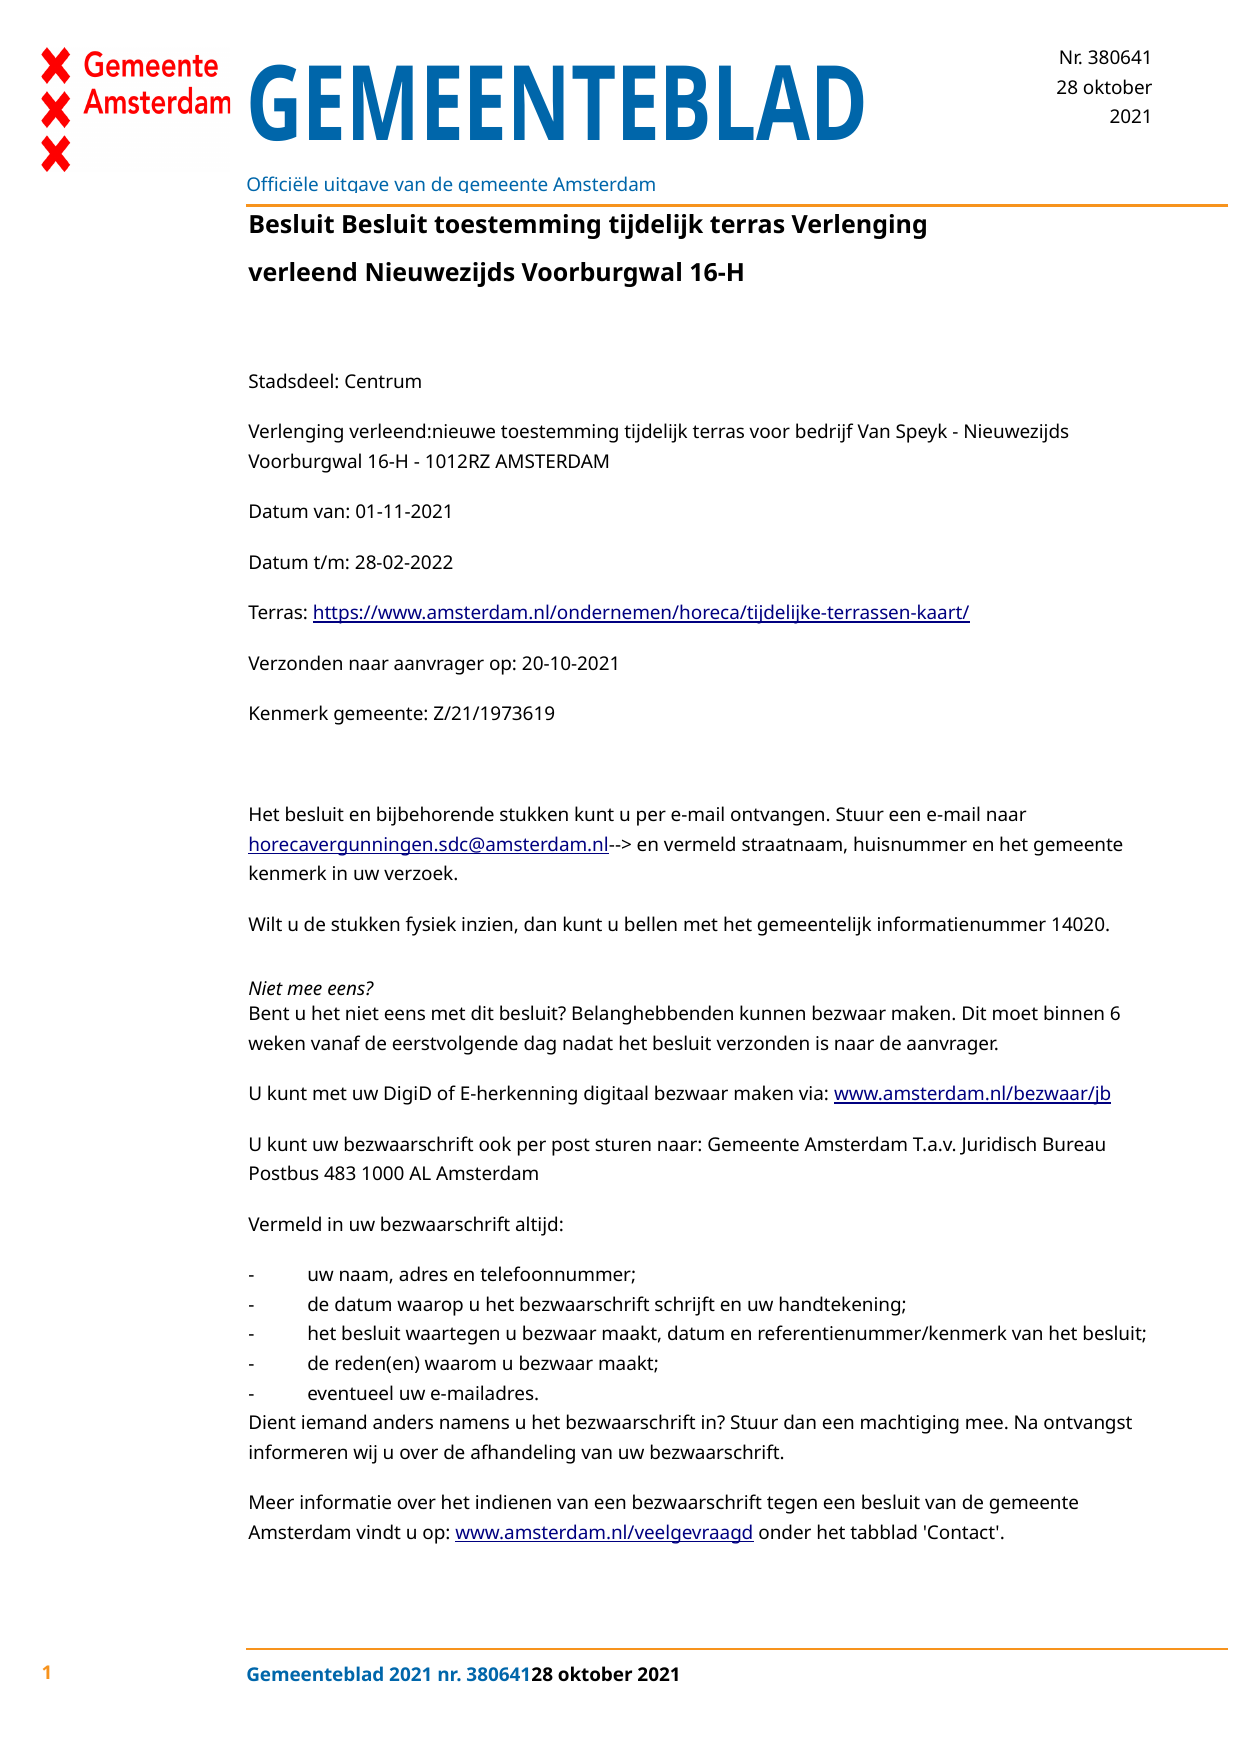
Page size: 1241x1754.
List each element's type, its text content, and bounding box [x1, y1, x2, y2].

text Dient iemand anders namens u het bezwaarschrift in? Stuur dan een machtiging mee. Na ontvangst informeren wij u over de afhandeling van uw bezwaarschrift. [248, 1409, 1152, 1464]
text Wilt u de stukken fysiek inzien, dan kunt u bellen met het gemeentelijk informatienummer 14020. [248, 911, 1152, 937]
list het besluit waartegen u bezwaar maakt, datum en referentienummer/kenmerk van het besluit; [248, 1321, 1152, 1346]
text Bent u het niet eens met dit besluit? Belanghebbenden kunnen bezwaar maken. Dit moet binnen 6 weken vanaf de eerstvolgende dag nadat het besluit verzonden is naar de aanvrager. [248, 1001, 1152, 1056]
list de datum waarop u het bezwaarschrift schrijft en uw handtekening; [248, 1291, 1152, 1317]
text Niet mee eens? [248, 975, 1152, 1001]
text Meer informatie over het indienen van een bezwaarschrift tegen een besluit van de gemeente Amsterdam vindt u op: www.amsterdam.nl/veelgevraagd onder het tabblad 'Contact'. [248, 1489, 1152, 1544]
text Vermeld in uw bezwaarschrift altijd: [248, 1211, 1152, 1237]
picture [41, 47, 231, 172]
text Verzonden naar aanvrager op: 20-10-2021 [248, 650, 1152, 676]
text Kenmerk gemeente: Z/21/1973619 [248, 700, 1152, 726]
text Stadsdeel: Centrum [248, 368, 1152, 394]
text Verlenging verleend:nieuwe toestemming tijdelijk terras voor bedrijf Van Speyk - Nieuwezijds Voorburgwal 16-H - 1012RZ AMSTERDAM [248, 419, 1152, 474]
text U kunt uw bezwaarschrift ook per post sturen naar: Gemeente Amsterdam T.a.v. Juridisch Bureau Postbus 483 1000 AL Amsterdam [248, 1131, 1152, 1186]
text Terras: https://www.amsterdam.nl/ondernemen/horeca/tijdelijke-terrassen-kaart/ [248, 599, 1152, 625]
text Het besluit en bijbehorende stukken kunt u per e-mail ontvangen. Stuur een e-mail naar horecavergunningen.sdc@amsterdam.nl--> en vermeld straatnaam, huisnummer en het gemeente kenmerk in uw verzoek. [248, 801, 1152, 886]
list uw naam, adres en telefoonnummer; [248, 1261, 1152, 1287]
list de reden(en) waarom u bezwaar maakt; [248, 1350, 1152, 1376]
text U kunt met uw DigiD of E-herkenning digitaal bezwaar maken via: www.amsterdam.nl/bezwaar/jb [248, 1081, 1152, 1106]
text Datum van: 01-11-2021 [248, 499, 1152, 524]
text Besluit Besluit toestemming tijdelijk terras Verlenging verleend Nieuwezijds Voorburgwal 16-H [248, 207, 1152, 288]
list eventueel uw e-mailadres. [248, 1380, 1152, 1405]
text Datum t/m: 28-02-2022 [248, 549, 1152, 575]
